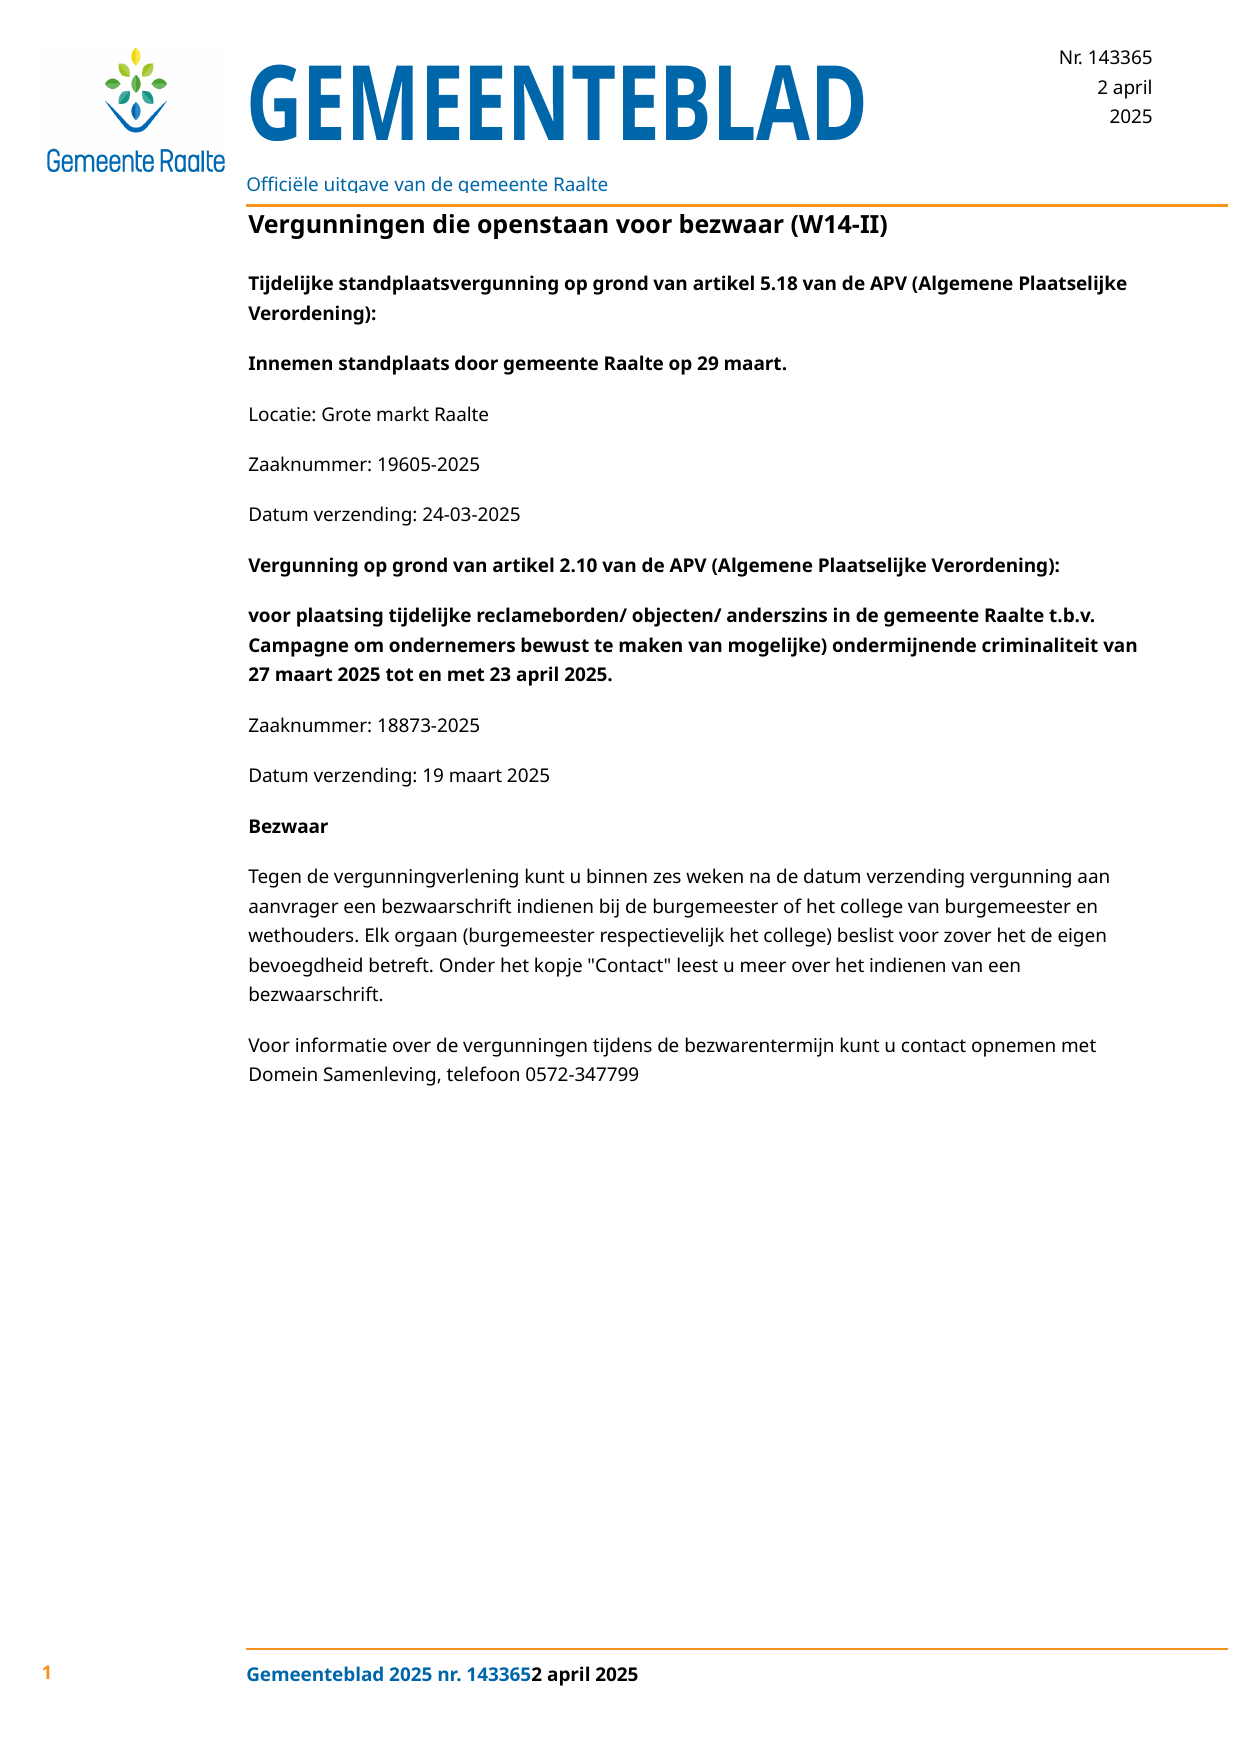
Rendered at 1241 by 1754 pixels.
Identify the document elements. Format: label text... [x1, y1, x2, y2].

text Voor informatie over de vergunningen tijdens de bezwarentermijn kunt u contact opnemen met Domein Samenleving, telefoon 0572-347799 [248, 1032, 1152, 1087]
text Tegen de vergunningverlening kunt u binnen zes weken na de datum verzending vergunning aan aanvrager een bezwaarschrift indienen bij de burgemeester of het college van burgemeester en wethouders. Elk orgaan (burgemeester respectievelijk het college) beslist voor zover het de eigen bevoegdheid betreft. Onder het kopje "Contact" leest u meer over het indienen van een bezwaarschrift. [248, 863, 1152, 1007]
text Vergunningen die openstaan voor bezwaar (W14-II) [248, 207, 1152, 241]
text Innemen standplaats door gemeente Raalte op 29 maart. [248, 350, 1152, 376]
text Datum verzending: 24-03-2025 [248, 502, 1152, 527]
text Bezwaar [248, 813, 1152, 838]
text Zaaknummer: 19605-2025 [248, 451, 1152, 477]
text Datum verzending: 19 maart 2025 [248, 762, 1152, 788]
text Tijdelijke standplaatsvergunning op grond van artikel 5.18 van de APV (Algemene Plaatselijke Verordening): [248, 270, 1152, 326]
text Vergunning op grond van artikel 2.10 van de APV (Algemene Plaatselijke Verordening): [248, 552, 1152, 578]
text Zaaknummer: 18873-2025 [248, 712, 1152, 738]
text voor plaatsing tijdelijke reclameborden/ objecten/ anderszins in de gemeente Raalte t.b.v. Campagne om ondernemers bewust te maken van mogelijke) ondermijnende criminaliteit van 27 maart 2025 tot en met 23 april 2025. [248, 602, 1152, 687]
text Locatie: Grote markt Raalte [248, 401, 1152, 426]
picture [41, 47, 231, 172]
